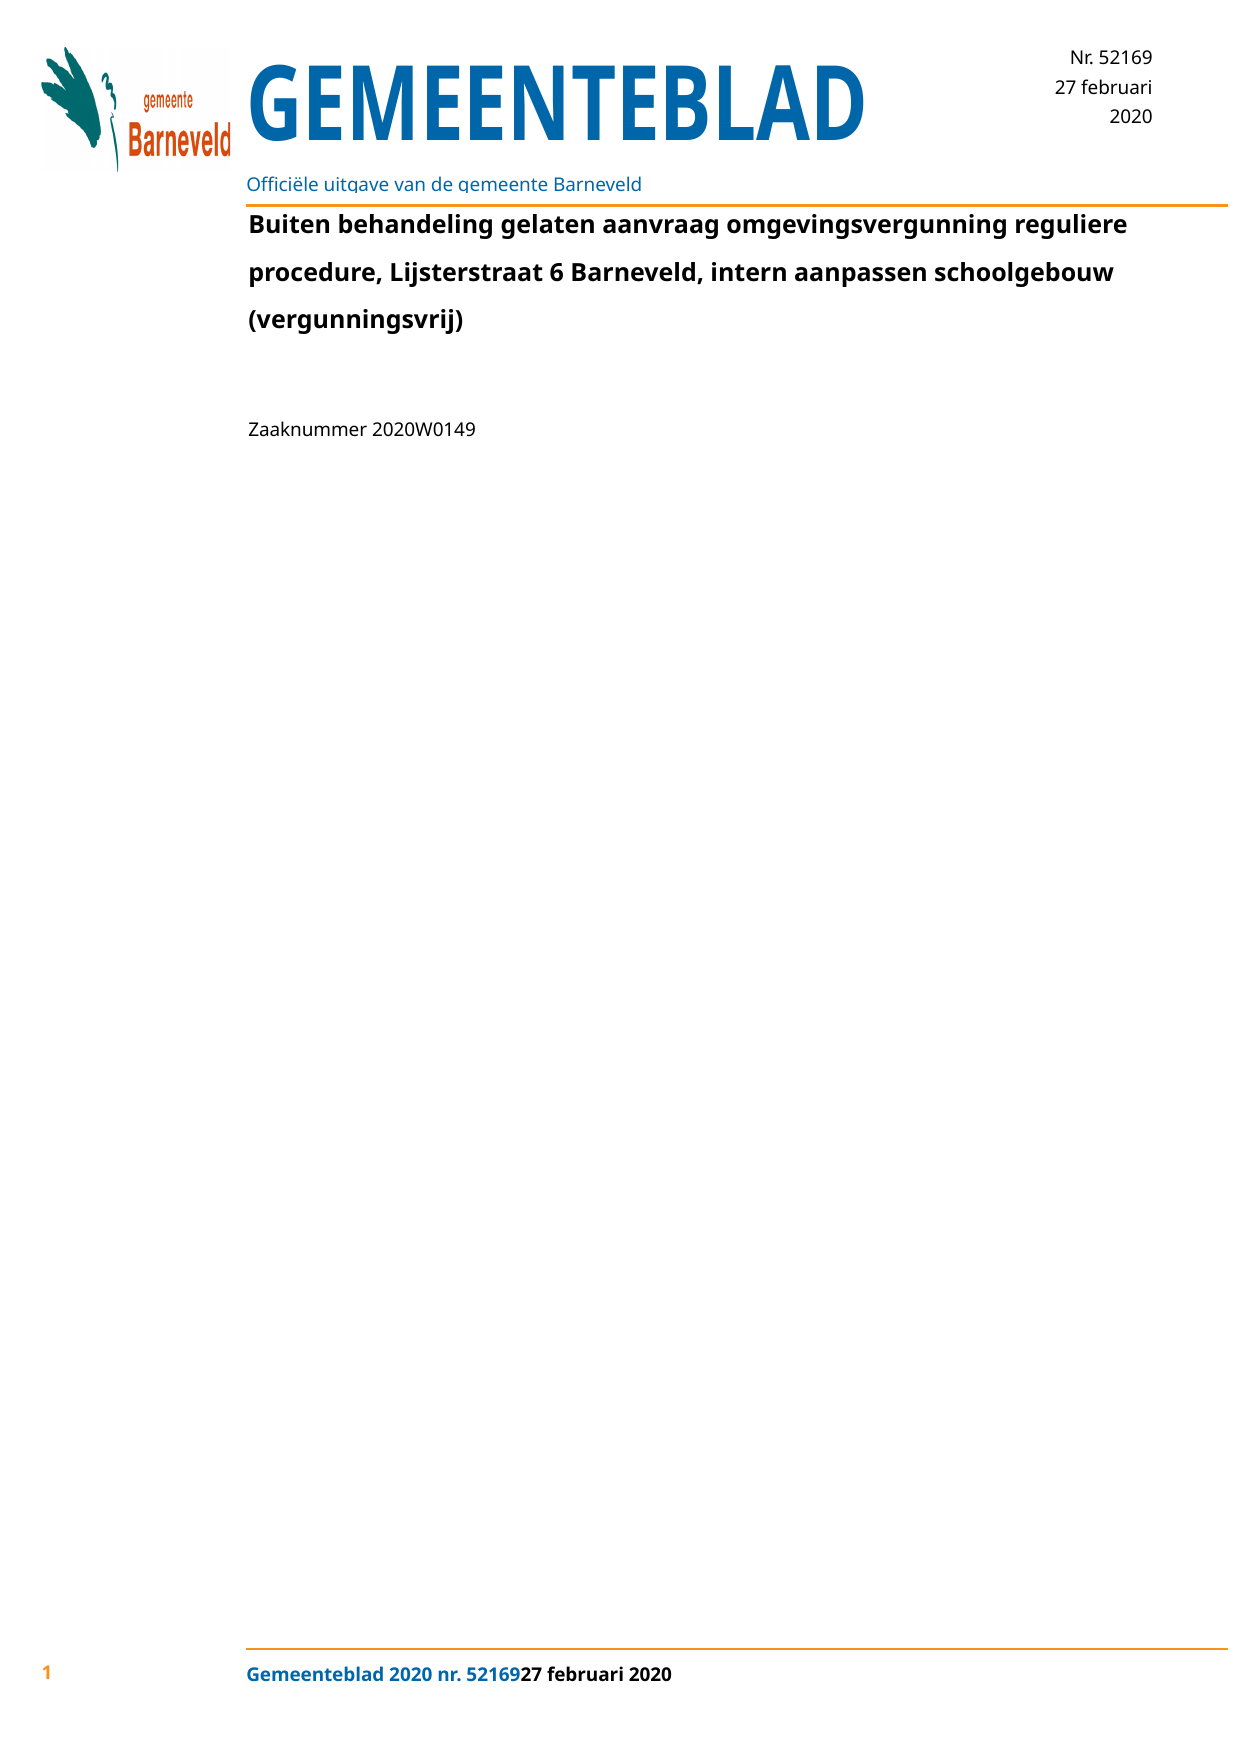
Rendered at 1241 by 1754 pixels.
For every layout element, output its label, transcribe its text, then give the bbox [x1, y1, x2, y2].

picture [41, 47, 231, 172]
text Zaaknummer 2020W0149 [248, 416, 1152, 442]
text Buiten behandeling gelaten aanvraag omgevingsvergunning reguliere procedure, Lijsterstraat 6 Barneveld, intern aanpassen schoolgebouw (vergunningsvrij) [248, 207, 1152, 336]
